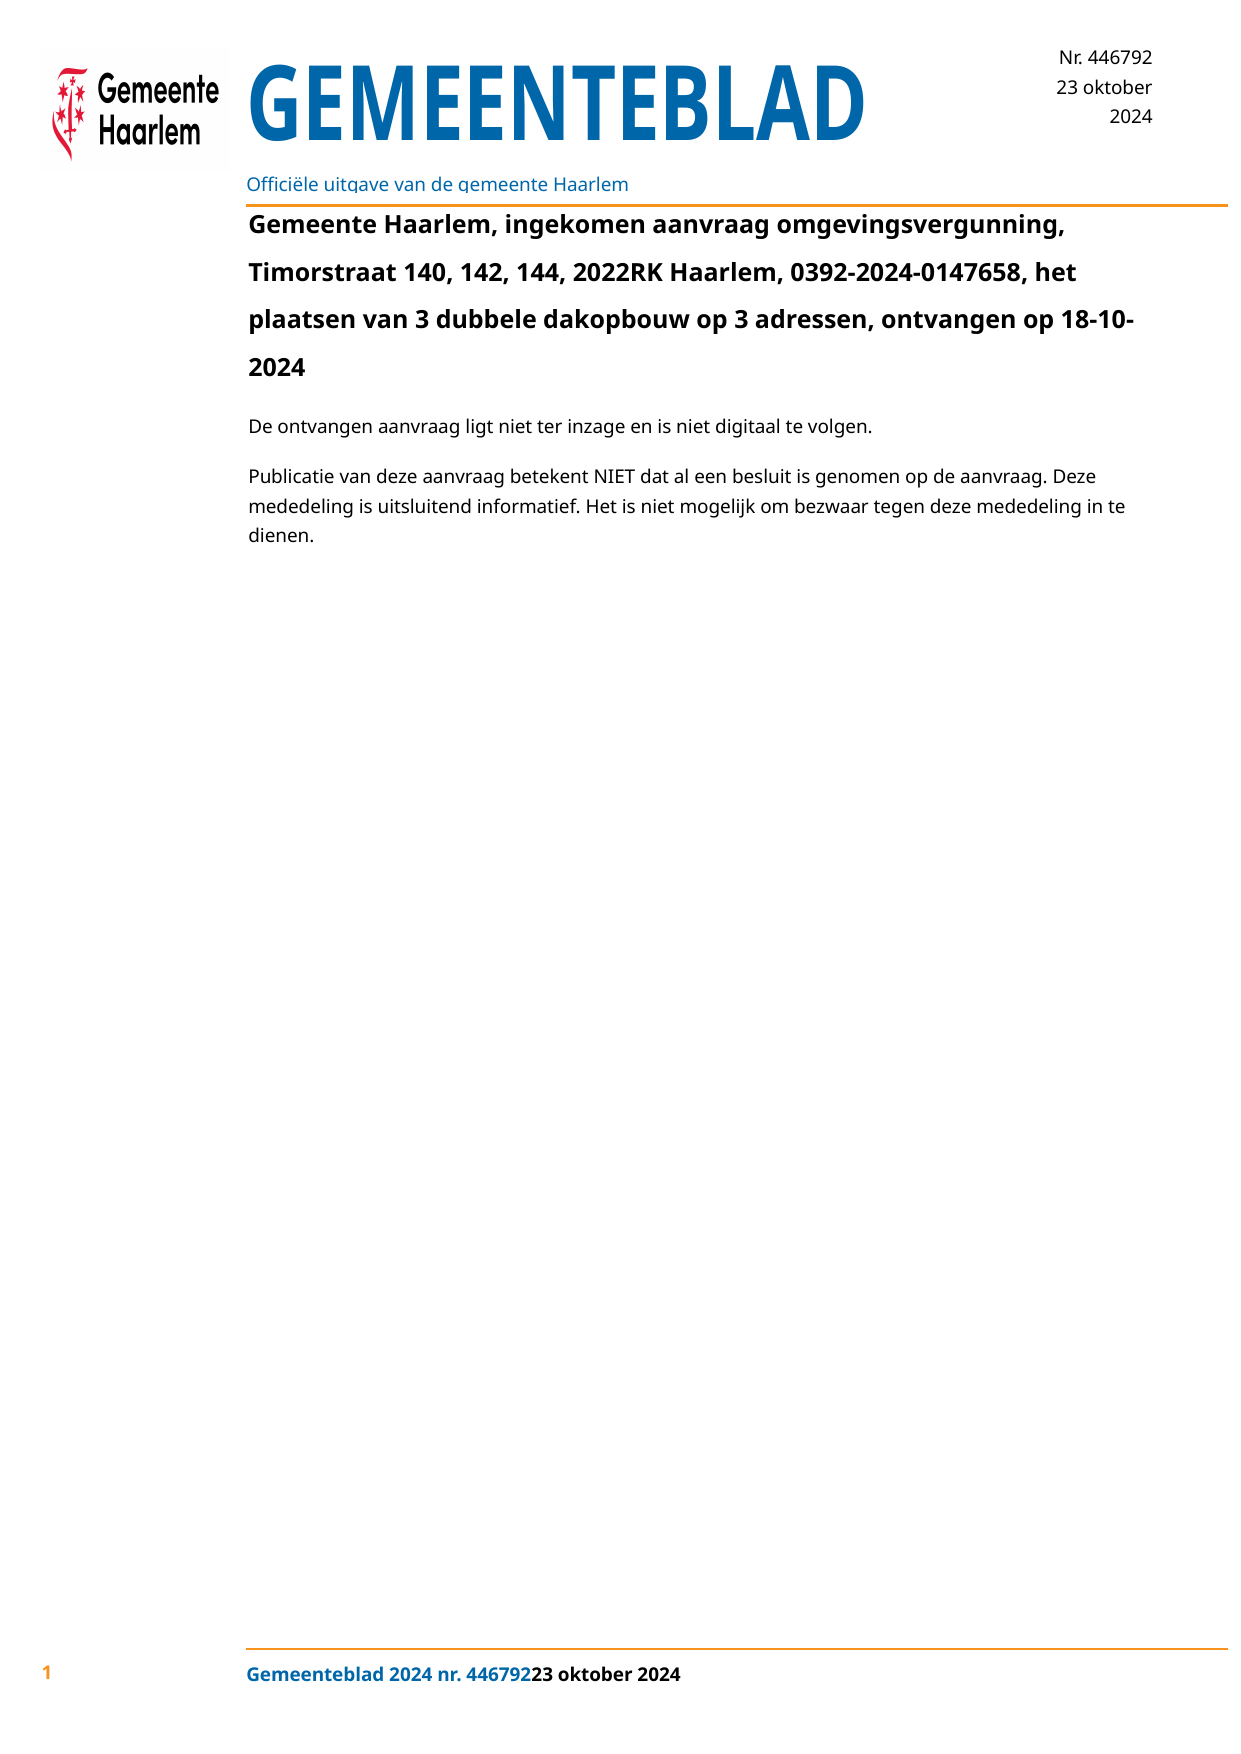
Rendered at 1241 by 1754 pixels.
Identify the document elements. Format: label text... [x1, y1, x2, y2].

text Publicatie van deze aanvraag betekent NIET dat al een besluit is genomen op de aanvraag. Deze mededeling is uitsluitend informatief. Het is niet mogelijk om bezwaar tegen deze mededeling in te dienen. [248, 463, 1152, 548]
text De ontvangen aanvraag ligt niet ter inzage en is niet digitaal te volgen. [248, 413, 1152, 439]
text Gemeente Haarlem, ingekomen aanvraag omgevingsvergunning, Timorstraat 140, 142, 144, 2022RK Haarlem, 0392-2024-0147658, het plaatsen van 3 dubbele dakopbouw op 3 adressen, ontvangen op 18-10-2024 [248, 207, 1152, 384]
picture [41, 47, 231, 172]
